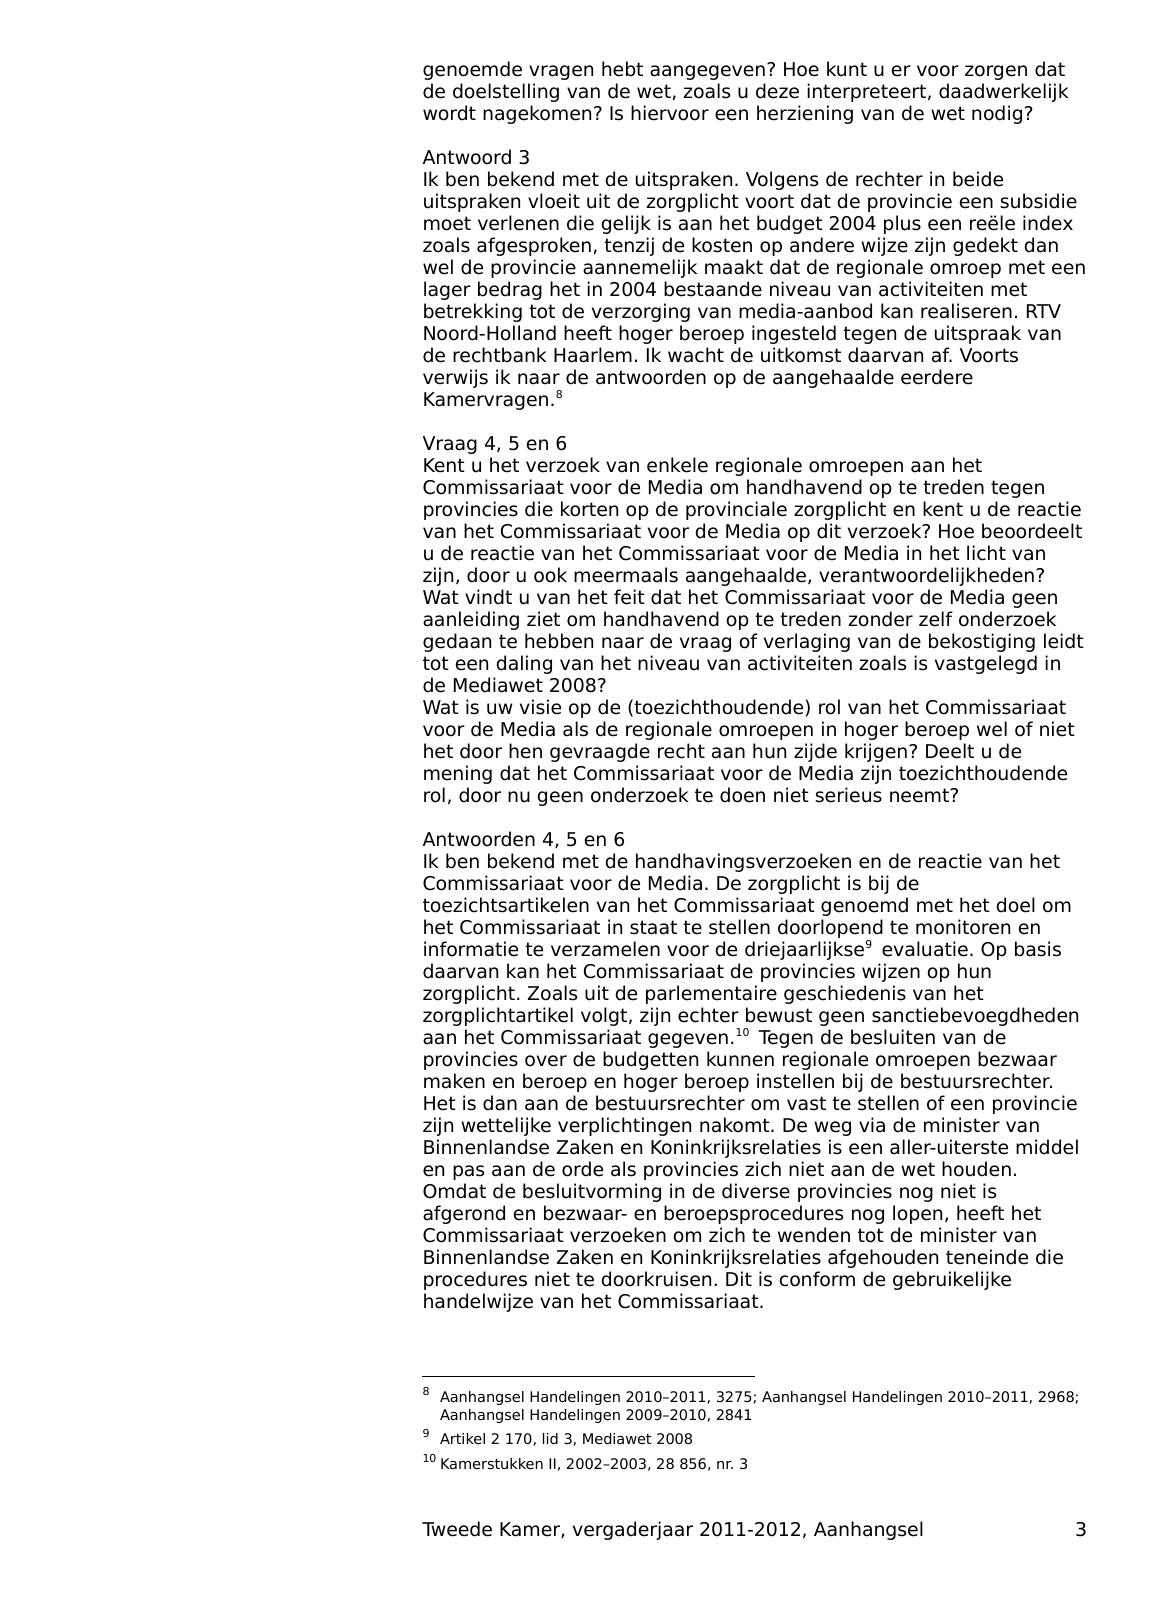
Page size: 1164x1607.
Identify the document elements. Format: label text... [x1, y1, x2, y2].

text Kamerstukken II, 2002–2003, 28 856, nr. 3 [422, 1452, 1087, 1474]
text Aanhangsel Handelingen 2010–2011, 3275; Aanhangsel Handelingen 2010–2011, 2968; Aanhangsel Handelingen 2009–2010, 2841 [422, 1385, 1087, 1424]
text Antwoord 3 [422, 147, 1087, 169]
text Wat vindt u van het feit dat het Commissariaat voor de Media geen aanleiding ziet om handhavend op te treden zonder zelf onderzoek gedaan te hebben naar de vraag of verlaging van de bekostiging leidt tot een daling van het niveau van activiteiten zoals is vastgelegd in de Mediawet 2008? [422, 587, 1087, 697]
text Ik ben bekend met de handhavingsverzoeken en de reactie van het Commissariaat voor de Media. De zorgplicht is bij de toezichtsartikelen van het Commissariaat genoemd met het doel om het Commissariaat in staat te stellen doorlopend te monitoren en informatie te verzamelen voor de driejaarlijkse evaluatie. Op basis daarvan kan het Commissariaat de provincies wijzen op hun zorgplicht. Zoals uit de parlementaire geschiedenis van het zorgplichtartikel volgt, zijn echter bewust geen sanctiebevoegdheden aan het Commissariaat gegeven. Tegen de besluiten van de provincies over de budgetten kunnen regionale omroepen bezwaar maken en beroep en hoger beroep instellen bij de bestuursrechter. Het is dan aan de bestuursrechter om vast te stellen of een provincie zijn wettelijke verplichtingen nakomt. De weg via de minister van Binnenlandse Zaken en Koninkrijksrelaties is een aller-uiterste middel en pas aan de orde als provincies zich niet aan de wet houden. Omdat de besluitvorming in de diverse provincies nog niet is afgerond en bezwaar- en beroepsprocedures nog lopen, heeft het Commissariaat verzoeken om zich te wenden tot de minister van Binnenlandse Zaken en Koninkrijksrelaties afgehouden teneinde die procedures niet te doorkruisen. Dit is conform de gebruikelijke handelwijze van het Commissariaat. [422, 851, 1087, 1312]
text Wat is uw visie op de (toezichthoudende) rol van het Commissariaat voor de Media als de regionale omroepen in hoger beroep wel of niet het door hen gevraagde recht aan hun zijde krijgen? Deelt u de mening dat het Commissariaat voor de Media zijn toezichthoudende rol, door nu geen onderzoek te doen niet serieus neemt? [422, 697, 1087, 807]
text genoemde vragen hebt aangegeven? Hoe kunt u er voor zorgen dat de doelstelling van de wet, zoals u deze interpreteert, daadwerkelijk wordt nagekomen? Is hiervoor een herziening van de wet nodig? [422, 59, 1087, 125]
text Artikel 2 170, lid 3, Mediawet 2008 [422, 1427, 1087, 1449]
text Vraag 4, 5 en 6 [422, 433, 1087, 455]
text Antwoorden 4, 5 en 6 [422, 829, 1087, 851]
text Ik ben bekend met de uitspraken. Volgens de rechter in beide uitspraken vloeit uit de zorgplicht voort dat de provincie een subsidie moet verlenen die gelijk is aan het budget 2004 plus een reële index zoals afgesproken, tenzij de kosten op andere wijze zijn gedekt dan wel de provincie aannemelijk maakt dat de regionale omroep met een lager bedrag het in 2004 bestaande niveau van activiteiten met betrekking tot de verzorging van media-aanbod kan realiseren. RTV Noord-Holland heeft hoger beroep ingesteld tegen de uitspraak van de rechtbank Haarlem. Ik wacht de uitkomst daarvan af. Voorts verwijs ik naar de antwoorden op de aangehaalde eerdere Kamervragen. [422, 169, 1087, 411]
text Kent u het verzoek van enkele regionale omroepen aan het Commissariaat voor de Media om handhavend op te treden tegen provincies die korten op de provinciale zorgplicht en kent u de reactie van het Commissariaat voor de Media op dit verzoek? Hoe beoordeelt u de reactie van het Commissariaat voor de Media in het licht van zijn, door u ook meermaals aangehaalde, verantwoordelijkheden? [422, 455, 1087, 587]
